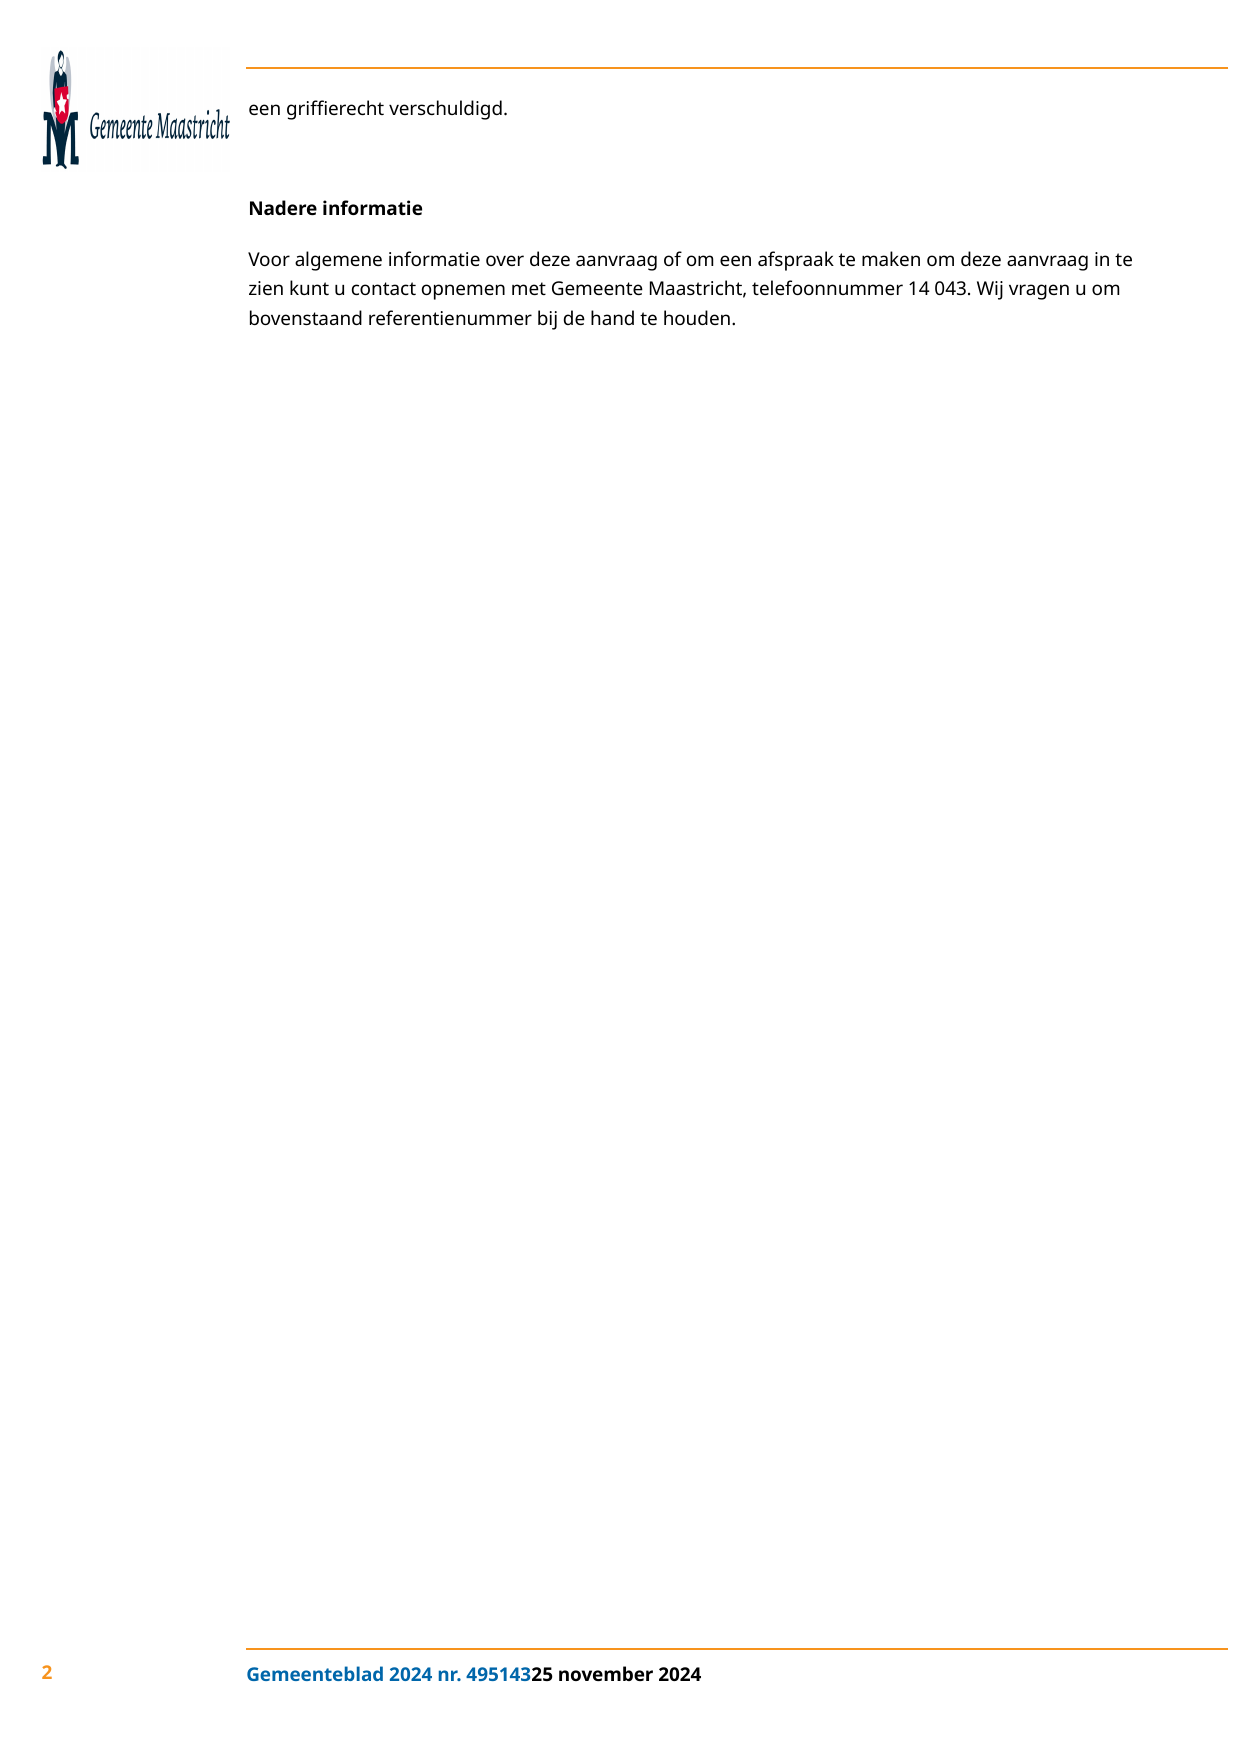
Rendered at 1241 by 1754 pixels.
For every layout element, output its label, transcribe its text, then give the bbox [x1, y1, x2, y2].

picture [41, 47, 231, 172]
text een griffierecht verschuldigd. [248, 95, 1152, 121]
text Voor algemene informatie over deze aanvraag of om een afspraak te maken om deze aanvraag in te zien kunt u contact opnemen met Gemeente Maastricht, telefoonnummer 14 043. Wij vragen u om bovenstaand referentienummer bij de hand te houden. [248, 246, 1152, 331]
text Nadere informatie [248, 196, 1152, 221]
